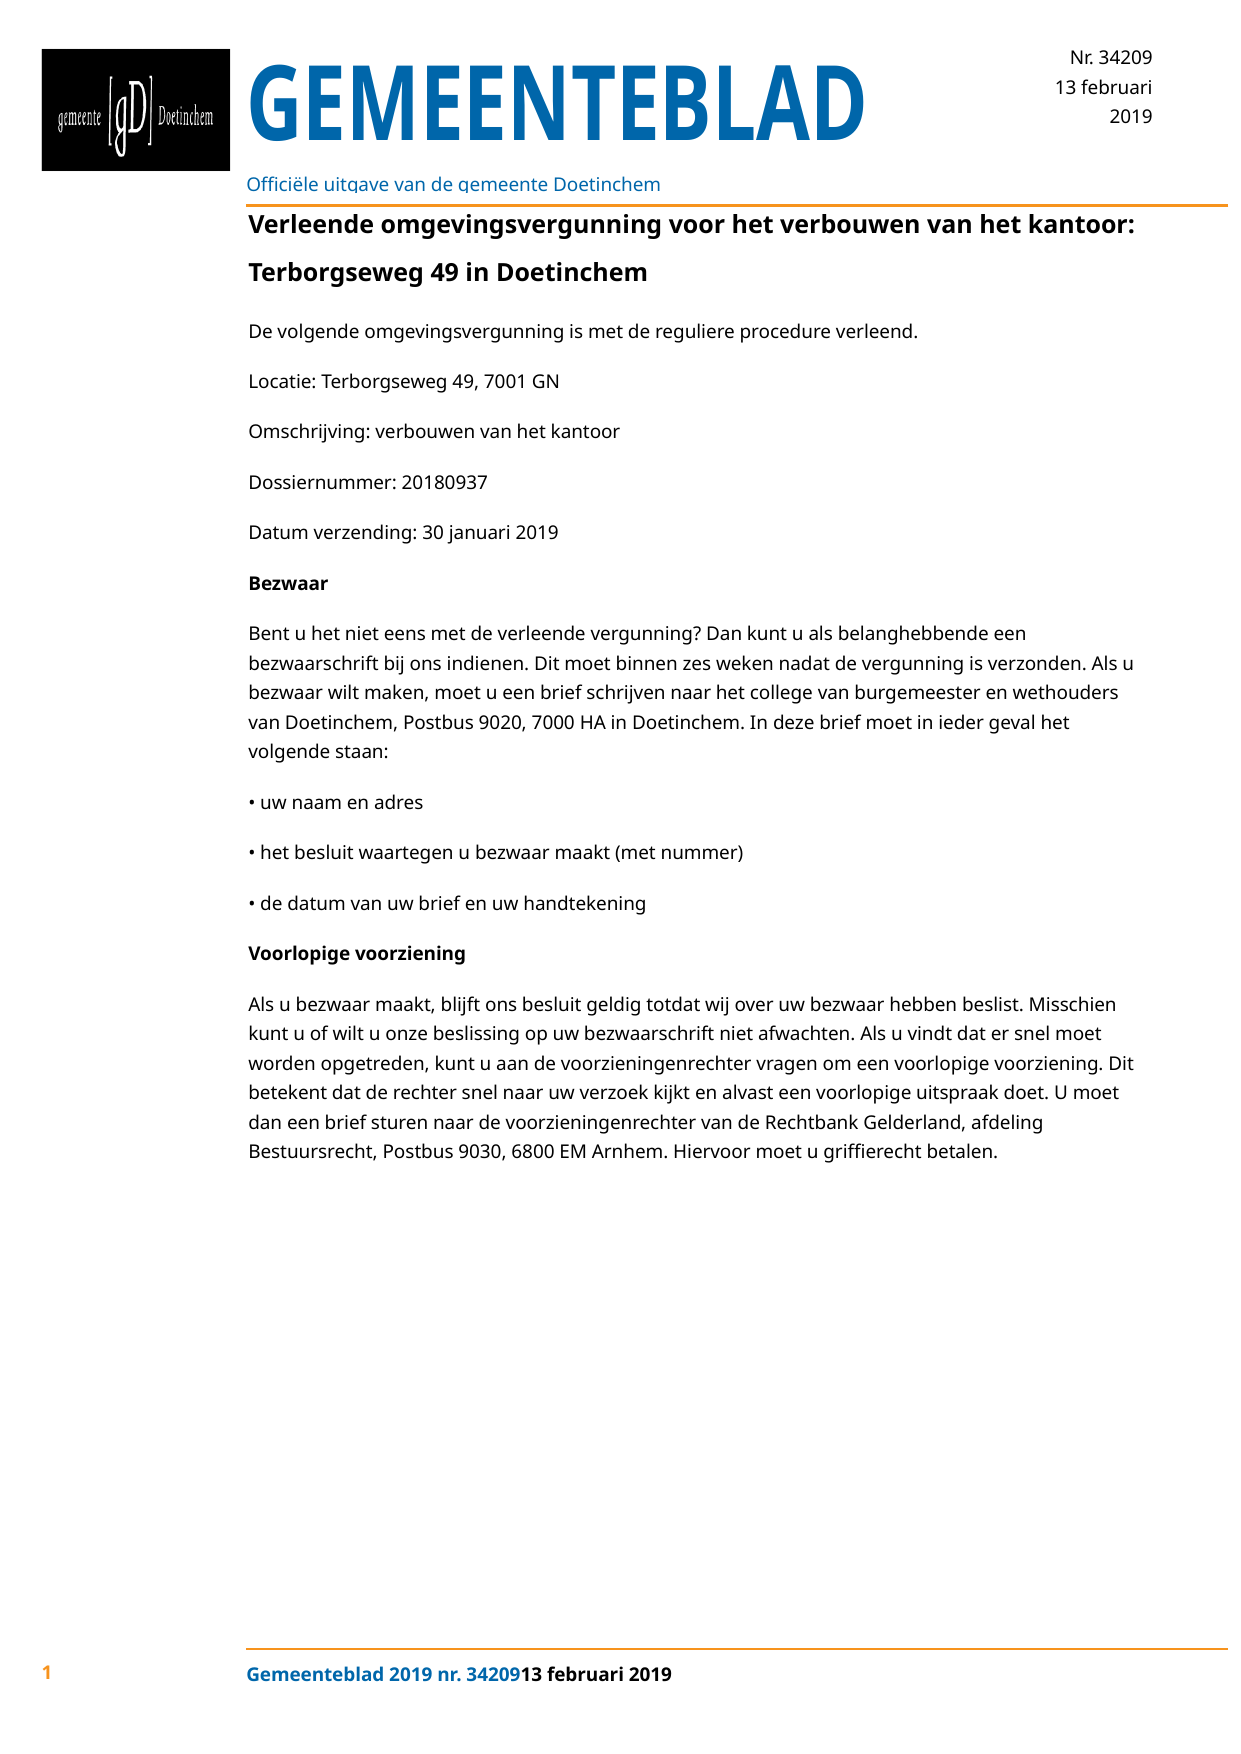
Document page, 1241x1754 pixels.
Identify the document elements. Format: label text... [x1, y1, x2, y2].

text • uw naam en adres [248, 789, 1152, 815]
text Locatie: Terborgseweg 49, 7001 GN [248, 368, 1152, 394]
text Als u bezwaar maakt, blijft ons besluit geldig totdat wij over uw bezwaar hebben beslist. Misschien kunt u of wilt u onze beslissing op uw bezwaarschrift niet afwachten. Als u vindt dat er snel moet worden opgetreden, kunt u aan de voorzieningenrechter vragen om een voorlopige voorziening. Dit betekent dat de rechter snel naar uw verzoek kijkt en alvast een voorlopige uitspraak doet. U moet dan een brief sturen naar de voorzieningenrechter van de Rechtbank Gelderland, afdeling Bestuursrecht, Postbus 9030, 6800 EM Arnhem. Hiervoor moet u griffierecht betalen. [248, 991, 1152, 1164]
text Bezwaar [248, 570, 1152, 596]
text Bent u het niet eens met de verleende vergunning? Dan kunt u als belanghebbende een bezwaarschrift bij ons indienen. Dit moet binnen zes weken nadat de vergunning is verzonden. Als u bezwaar wilt maken, moet u een brief schrijven naar het college van burgemeester en wethouders van Doetinchem, Postbus 9020, 7000 HA in Doetinchem. In deze brief moet in ieder geval het volgende staan: [248, 620, 1152, 764]
text Omschrijving: verbouwen van het kantoor [248, 419, 1152, 444]
text Voorlopige voorziening [248, 940, 1152, 966]
text De volgende omgevingsvergunning is met de reguliere procedure verleend. [248, 318, 1152, 344]
text • het besluit waartegen u bezwaar maakt (met nummer) [248, 839, 1152, 865]
picture [41, 47, 231, 172]
text Dossiernummer: 20180937 [248, 469, 1152, 495]
text Verleende omgevingsvergunning voor het verbouwen van het kantoor: Terborgseweg 49 in Doetinchem [248, 207, 1152, 288]
text Datum verzending: 30 januari 2019 [248, 519, 1152, 545]
text • de datum van uw brief en uw handtekening [248, 890, 1152, 916]
